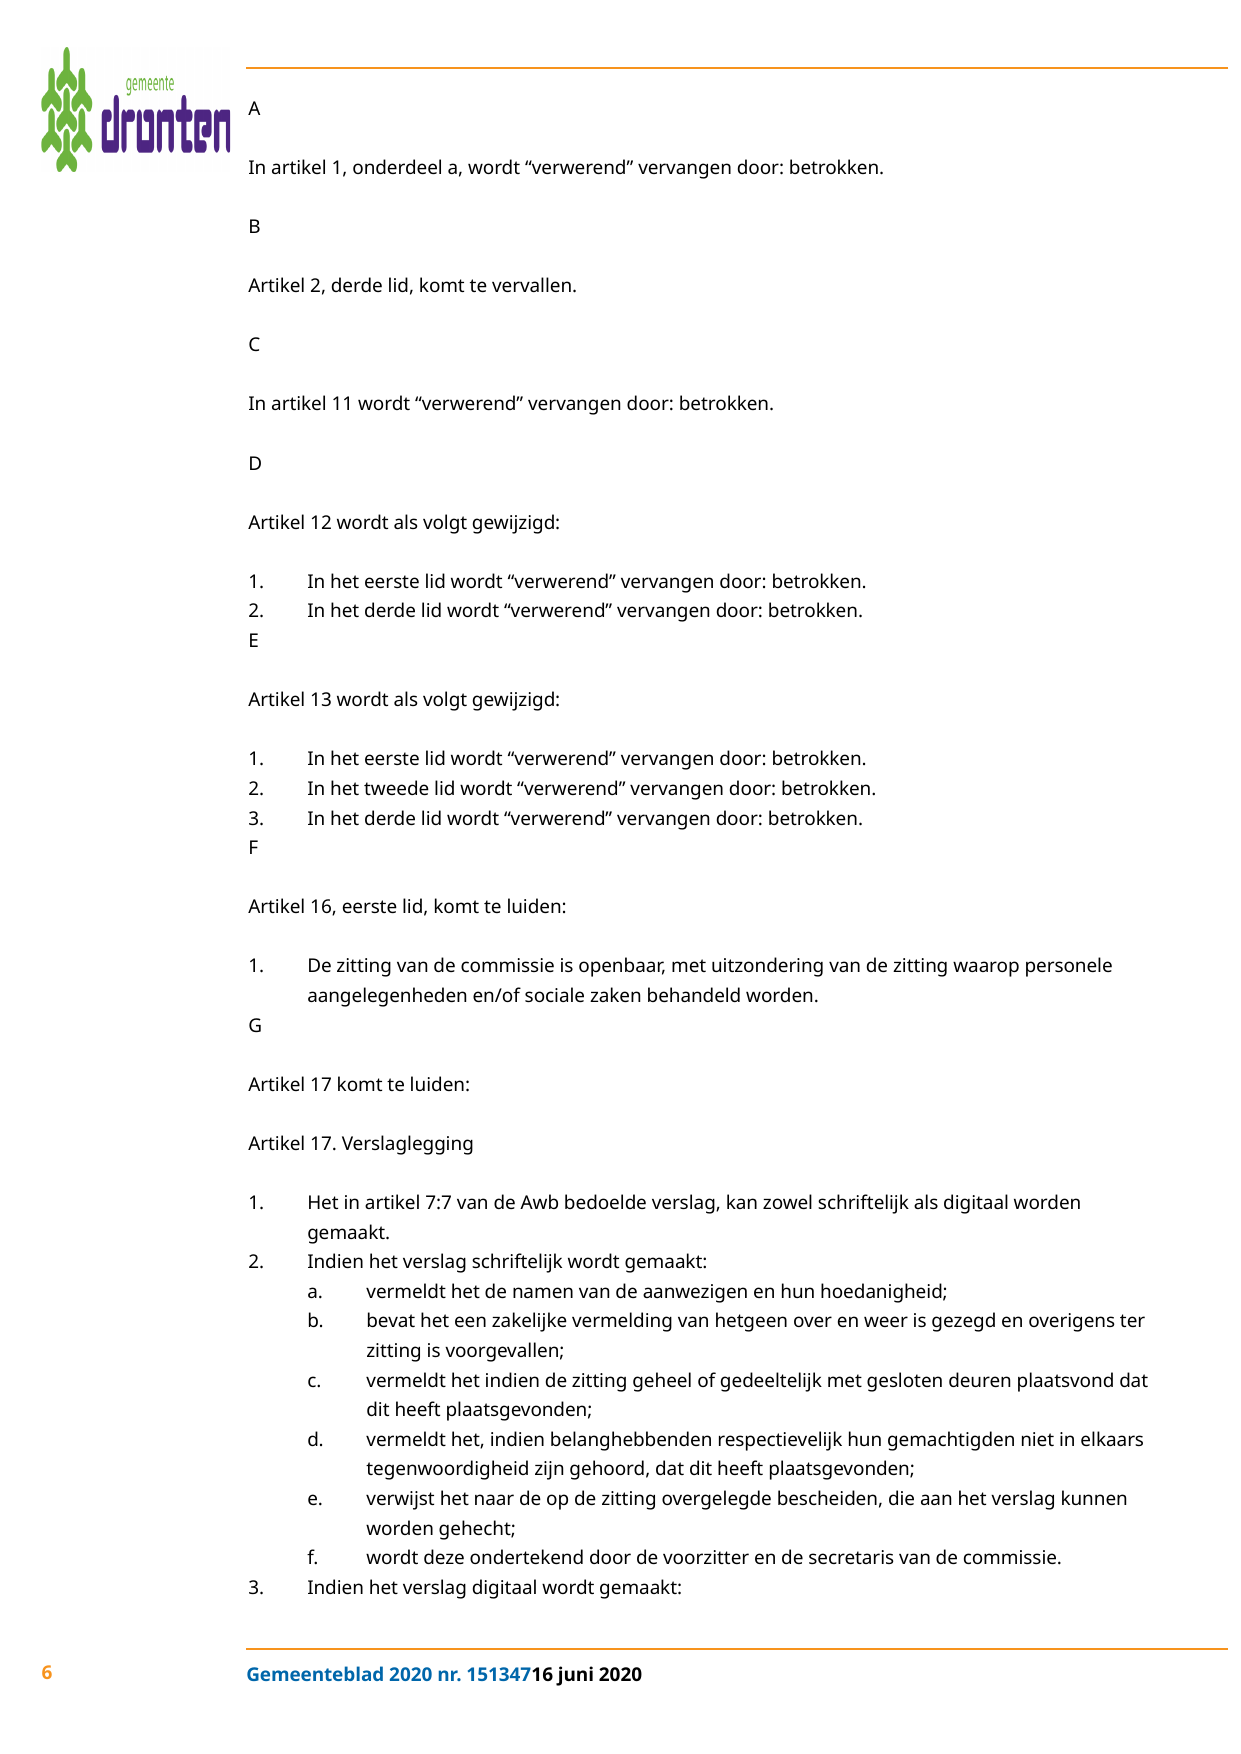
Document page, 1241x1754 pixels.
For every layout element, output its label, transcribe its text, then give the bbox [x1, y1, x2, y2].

text Artikel 17. Verslaglegging [248, 1130, 1152, 1156]
text E [248, 627, 1152, 653]
list In het eerste lid wordt “verwerend” vervangen door: betrokken. [248, 746, 1152, 771]
text Artikel 12 wordt als volgt gewijzigd: [248, 509, 1152, 535]
list Het in artikel 7:7 van de Awb bedoelde verslag, kan zowel schriftelijk als digitaal worden gemaakt. [248, 1189, 1152, 1245]
text D [248, 450, 1152, 476]
text G [248, 1012, 1152, 1038]
list In het derde lid wordt “verwerend” vervangen door: betrokken. [248, 805, 1152, 831]
list In het tweede lid wordt “verwerend” vervangen door: betrokken. [248, 775, 1152, 801]
text C [248, 331, 1152, 357]
list Indien het verslag digitaal wordt gemaakt: [248, 1574, 1152, 1600]
list verwijst het naar de op de zitting overgelegde bescheiden, die aan het verslag kunnen worden gehecht; [307, 1485, 1152, 1541]
text In artikel 1, onderdeel a, wordt “verwerend” vervangen door: betrokken. [248, 154, 1152, 180]
text F [248, 834, 1152, 860]
list bevat het een zakelijke vermelding van hetgeen over en weer is gezegd en overigens ter zitting is voorgevallen; [307, 1308, 1152, 1363]
text Artikel 17 komt te luiden: [248, 1071, 1152, 1097]
list In het eerste lid wordt “verwerend” vervangen door: betrokken. [248, 568, 1152, 594]
text In artikel 11 wordt “verwerend” vervangen door: betrokken. [248, 391, 1152, 416]
text Artikel 13 wordt als volgt gewijzigd: [248, 686, 1152, 712]
list In het derde lid wordt “verwerend” vervangen door: betrokken. [248, 598, 1152, 623]
list De zitting van de commissie is openbaar, met uitzondering van de zitting waarop personele aangelegenheden en/of sociale zaken behandeld worden. [248, 953, 1152, 1008]
list vermeldt het de namen van de aanwezigen en hun hoedanigheid; [307, 1278, 1152, 1304]
text Artikel 2, derde lid, komt te vervallen. [248, 272, 1152, 298]
text B [248, 213, 1152, 239]
picture [41, 47, 231, 172]
text A [248, 95, 1152, 121]
list vermeldt het, indien belanghebbenden respectievelijk hun gemachtigden niet in elkaars tegenwoordigheid zijn gehoord, dat dit heeft plaatsgevonden; [307, 1426, 1152, 1481]
list Indien het verslag schriftelijk wordt gemaakt: [248, 1248, 1152, 1274]
list vermeldt het indien de zitting geheel of gedeeltelijk met gesloten deuren plaatsvond dat dit heeft plaatsgevonden; [307, 1367, 1152, 1422]
text Artikel 16, eerste lid, komt te luiden: [248, 893, 1152, 919]
list wordt deze ondertekend door de voorzitter en de secretaris van de commissie. [307, 1544, 1152, 1570]
